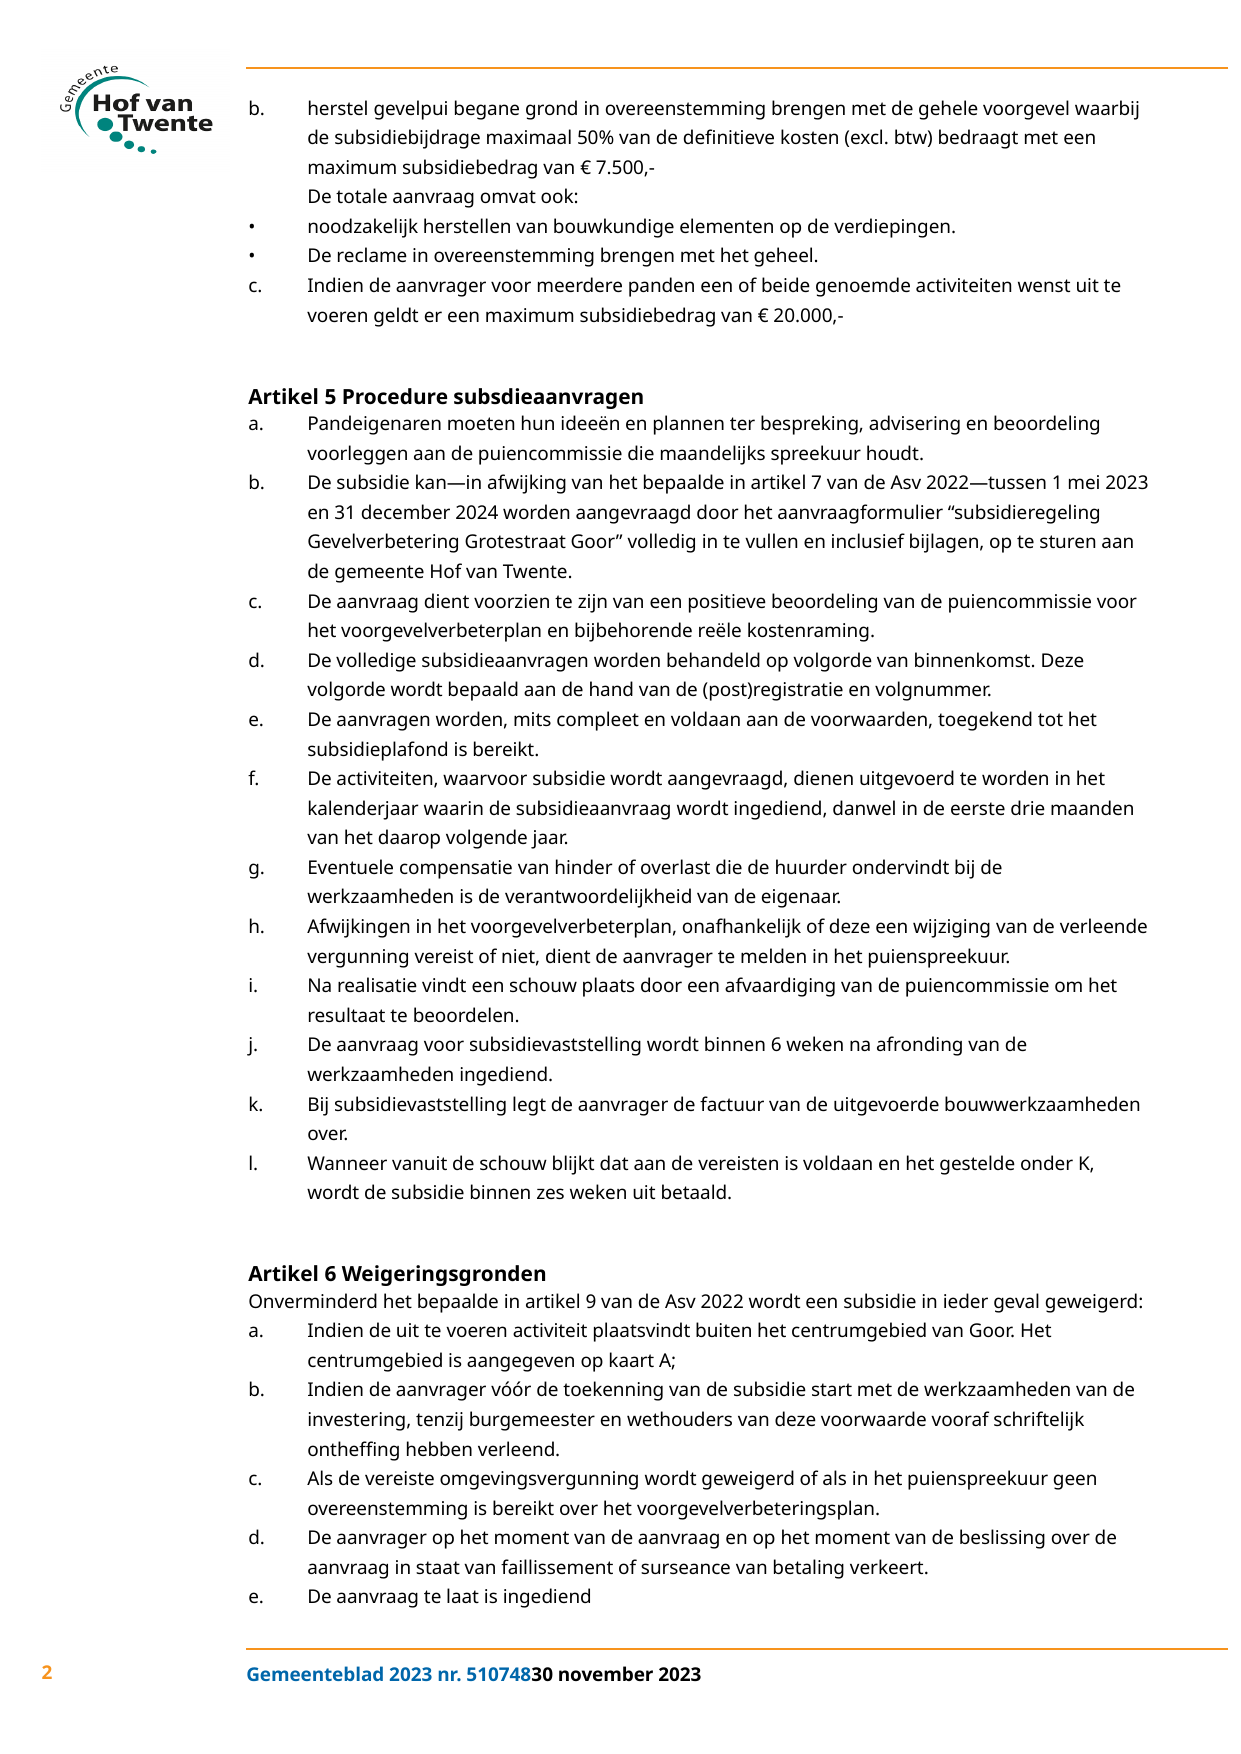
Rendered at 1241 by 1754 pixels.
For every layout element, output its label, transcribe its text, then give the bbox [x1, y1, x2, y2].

list De activiteiten, waarvoor subsidie wordt aangevraagd, dienen uitgevoerd te worden in het kalenderjaar waarin de subsidieaanvraag wordt ingediend, danwel in de eerste drie maanden van het daarop volgende jaar. [248, 765, 1152, 850]
list Pandeigenaren moeten hun ideeën en plannen ter bespreking, advisering en beoordeling voorleggen aan de puiencommissie die maandelijks spreekuur houdt. [248, 410, 1152, 466]
list Indien de uit te voeren activiteit plaatsvindt buiten het centrumgebied van Goor. Het centrumgebied is aangegeven op kaart A; [248, 1317, 1152, 1373]
list De aanvraag te laat is ingediend [248, 1584, 1152, 1609]
picture [41, 47, 231, 172]
list herstel gevelpui begane grond in overeenstemming brengen met de gehele voorgevel waarbij de subsidiebijdrage maximaal 50% van de definitieve kosten (excl. btw) bedraagt met een maximum subsidiebedrag van € 7.500,- [248, 95, 1152, 180]
list Bij subsidievaststelling legt de aanvrager de factuur van de uitgevoerde bouwwerkzaamheden over. [248, 1091, 1152, 1146]
list De aanvrager op het moment van de aanvraag en op het moment van de beslissing over de aanvraag in staat van faillissement of surseance van betaling verkeert. [248, 1524, 1152, 1580]
list Afwijkingen in het voorgevelverbeterplan, onafhankelijk of deze een wijziging van de verleende vergunning vereist of niet, dient de aanvrager te melden in het puienspreekuur. [248, 913, 1152, 968]
text Onverminderd het bepaalde in artikel 9 van de Asv 2022 wordt een subsidie in ieder geval geweigerd: [248, 1288, 1152, 1314]
list De totale aanvraag omvat ook: [248, 183, 1152, 209]
list De aanvraag dient voorzien te zijn van een positieve beoordeling van de puiencommissie voor het voorgevelverbeterplan en bijbehorende reële kostenraming. [248, 588, 1152, 643]
list Wanneer vanuit de schouw blijkt dat aan de vereisten is voldaan en het gestelde onder K, wordt de subsidie binnen zes weken uit betaald. [248, 1150, 1152, 1205]
list De aanvraag voor subsidievaststelling wordt binnen 6 weken na afronding van de werkzaamheden ingediend. [248, 1032, 1152, 1087]
list De reclame in overeenstemming brengen met het geheel. [248, 243, 1152, 268]
text Artikel 5 Procedure subsdieaanvragen [248, 382, 1152, 410]
list De aanvragen worden, mits compleet en voldaan aan de voorwaarden, toegekend tot het subsidieplafond is bereikt. [248, 706, 1152, 761]
list Indien de aanvrager vóór de toekenning van de subsidie start met de werkzaamheden van de investering, tenzij burgemeester en wethouders van deze voorwaarde vooraf schriftelijk ontheffing hebben verleend. [248, 1377, 1152, 1462]
list De volledige subsidieaanvragen worden behandeld op volgorde van binnenkomst. Deze volgorde wordt bepaald aan de hand van de (post)registratie en volgnummer. [248, 647, 1152, 702]
list noodzakelijk herstellen van bouwkundige elementen op de verdiepingen. [248, 213, 1152, 239]
list Eventuele compensatie van hinder of overlast die de huurder ondervindt bij de werkzaamheden is de verantwoordelijkheid van de eigenaar. [248, 854, 1152, 909]
list De subsidie kan—in afwijking van het bepaalde in artikel 7 van de Asv 2022—tussen 1 mei 2023 en 31 december 2024 worden aangevraagd door het aanvraagformulier “subsidieregeling Gevelverbetering Grotestraat Goor” volledig in te vullen en inclusief bijlagen, op te sturen aan de gemeente Hof van Twente. [248, 469, 1152, 584]
list Als de vereiste omgevingsvergunning wordt geweigerd of als in het puienspreekuur geen overeenstemming is bereikt over het voorgevelverbeteringsplan. [248, 1465, 1152, 1521]
list Indien de aanvrager voor meerdere panden een of beide genoemde activiteiten wenst uit te voeren geldt er een maximum subsidiebedrag van € 20.000,- [248, 272, 1152, 328]
text Artikel 6 Weigeringsgronden [248, 1259, 1152, 1288]
list Na realisatie vindt een schouw plaats door een afvaardiging van de puiencommissie om het resultaat te beoordelen. [248, 972, 1152, 1028]
